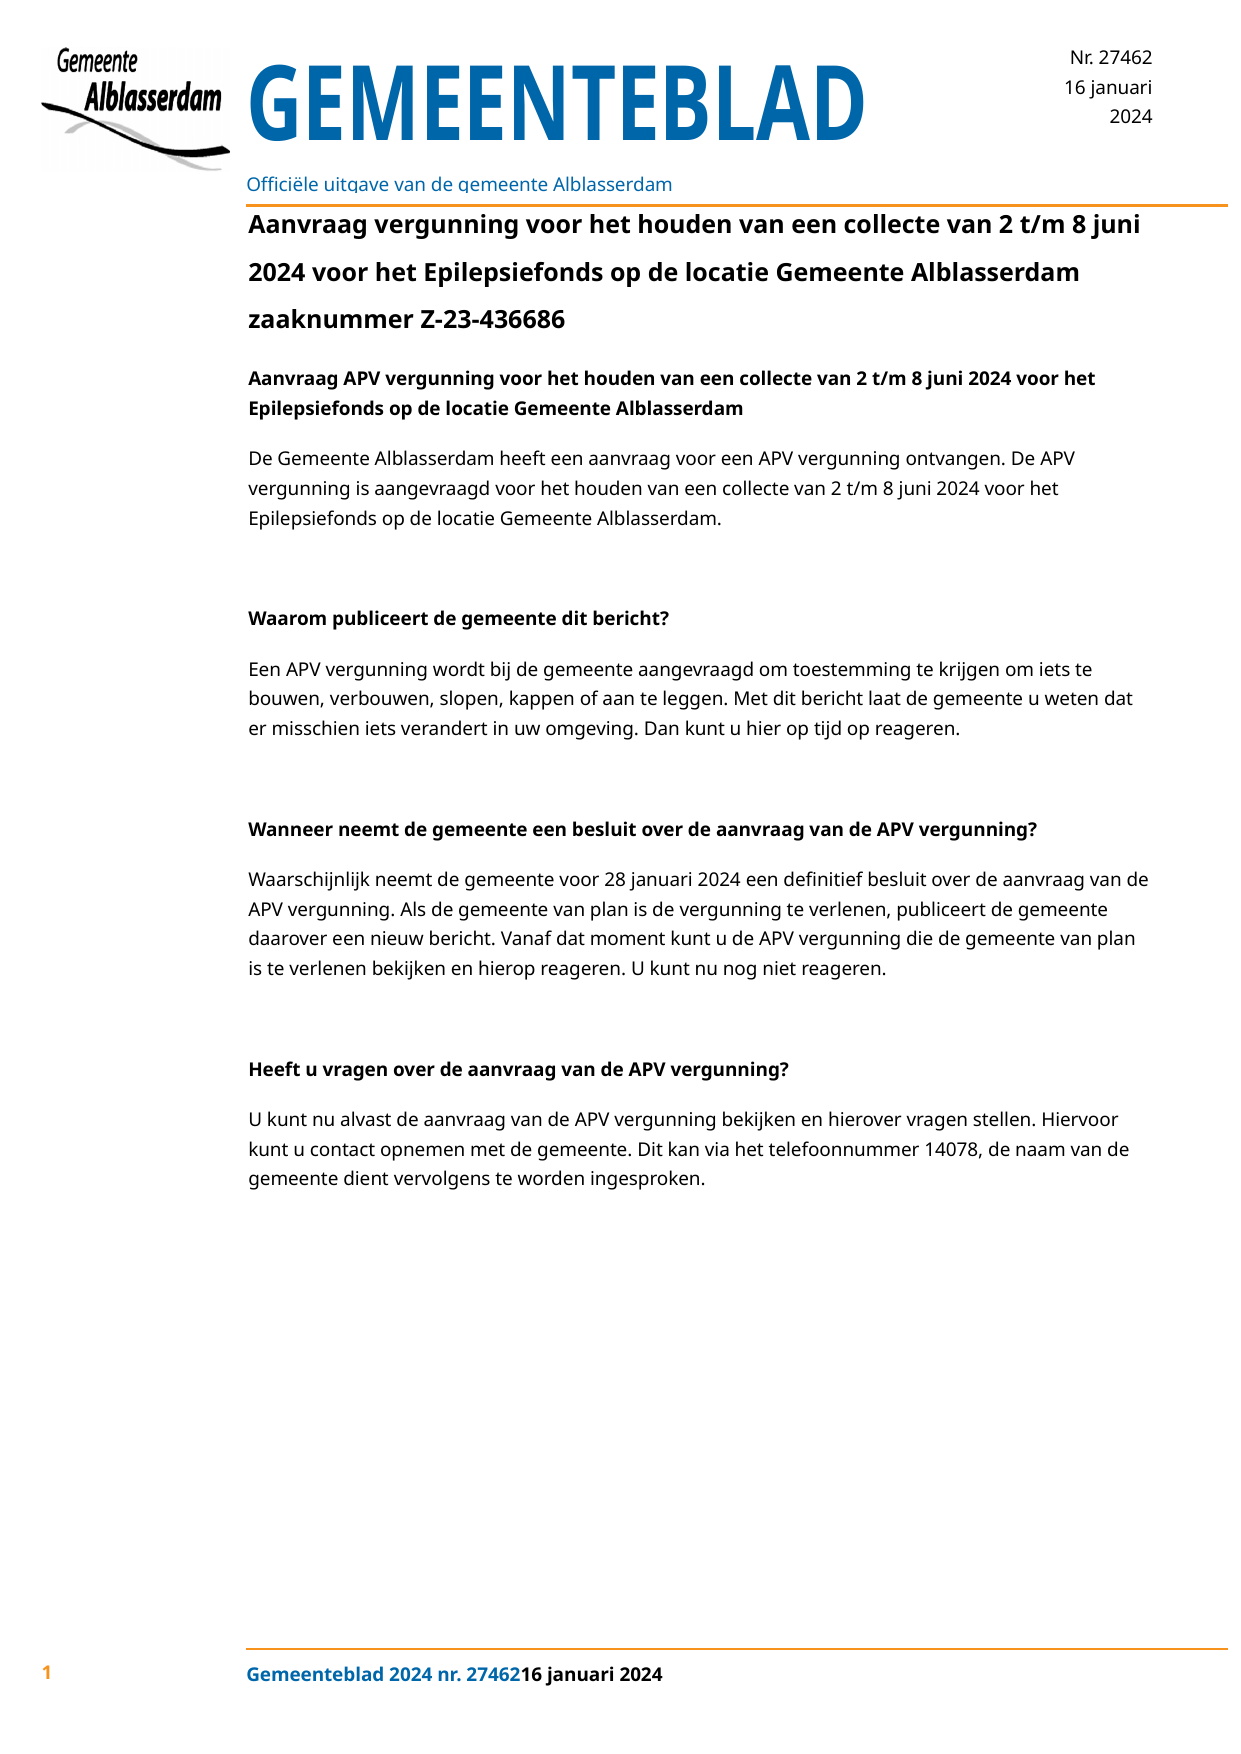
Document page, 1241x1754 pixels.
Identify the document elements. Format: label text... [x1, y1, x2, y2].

text Aanvraag APV vergunning voor het houden van een collecte van 2 t/m 8 juni 2024 voor het Epilepsiefonds op de locatie Gemeente Alblasserdam [248, 366, 1152, 421]
text De Gemeente Alblasserdam heeft een aanvraag voor een APV vergunning ontvangen. De APV vergunning is aangevraagd voor het houden van een collecte van 2 t/m 8 juni 2024 voor het Epilepsiefonds op de locatie Gemeente Alblasserdam. [248, 446, 1152, 530]
text Waarom publiceert de gemeente dit bericht? [248, 606, 1152, 631]
picture [41, 47, 231, 172]
text Een APV vergunning wordt bij de gemeente aangevraagd om toestemming te krijgen om iets te bouwen, verbouwen, slopen, kappen of aan te leggen. Met dit bericht laat de gemeente u weten dat er misschien iets verandert in uw omgeving. Dan kunt u hier op tijd op reageren. [248, 656, 1152, 741]
text Aanvraag vergunning voor het houden van een collecte van 2 t/m 8 juni 2024 voor het Epilepsiefonds op de locatie Gemeente Alblasserdam zaaknummer Z-23-436686 [248, 207, 1152, 336]
text Heeft u vragen over de aanvraag van de APV vergunning? [248, 1056, 1152, 1082]
text U kunt nu alvast de aanvraag van de APV vergunning bekijken en hierover vragen stellen. Hiervoor kunt u contact opnemen met de gemeente. Dit kan via het telefoonnummer 14078, de naam van de gemeente dient vervolgens te worden ingesproken. [248, 1106, 1152, 1191]
text Waarschijnlijk neemt de gemeente voor 28 januari 2024 een definitief besluit over de aanvraag van de APV vergunning. Als de gemeente van plan is de vergunning te verlenen, publiceert de gemeente daarover een nieuw bericht. Vanaf dat moment kunt u de APV vergunning die de gemeente van plan is te verlenen bekijken en hierop reageren. U kunt nu nog niet reageren. [248, 866, 1152, 981]
text Wanneer neemt de gemeente een besluit over de aanvraag van de APV vergunning? [248, 816, 1152, 842]
